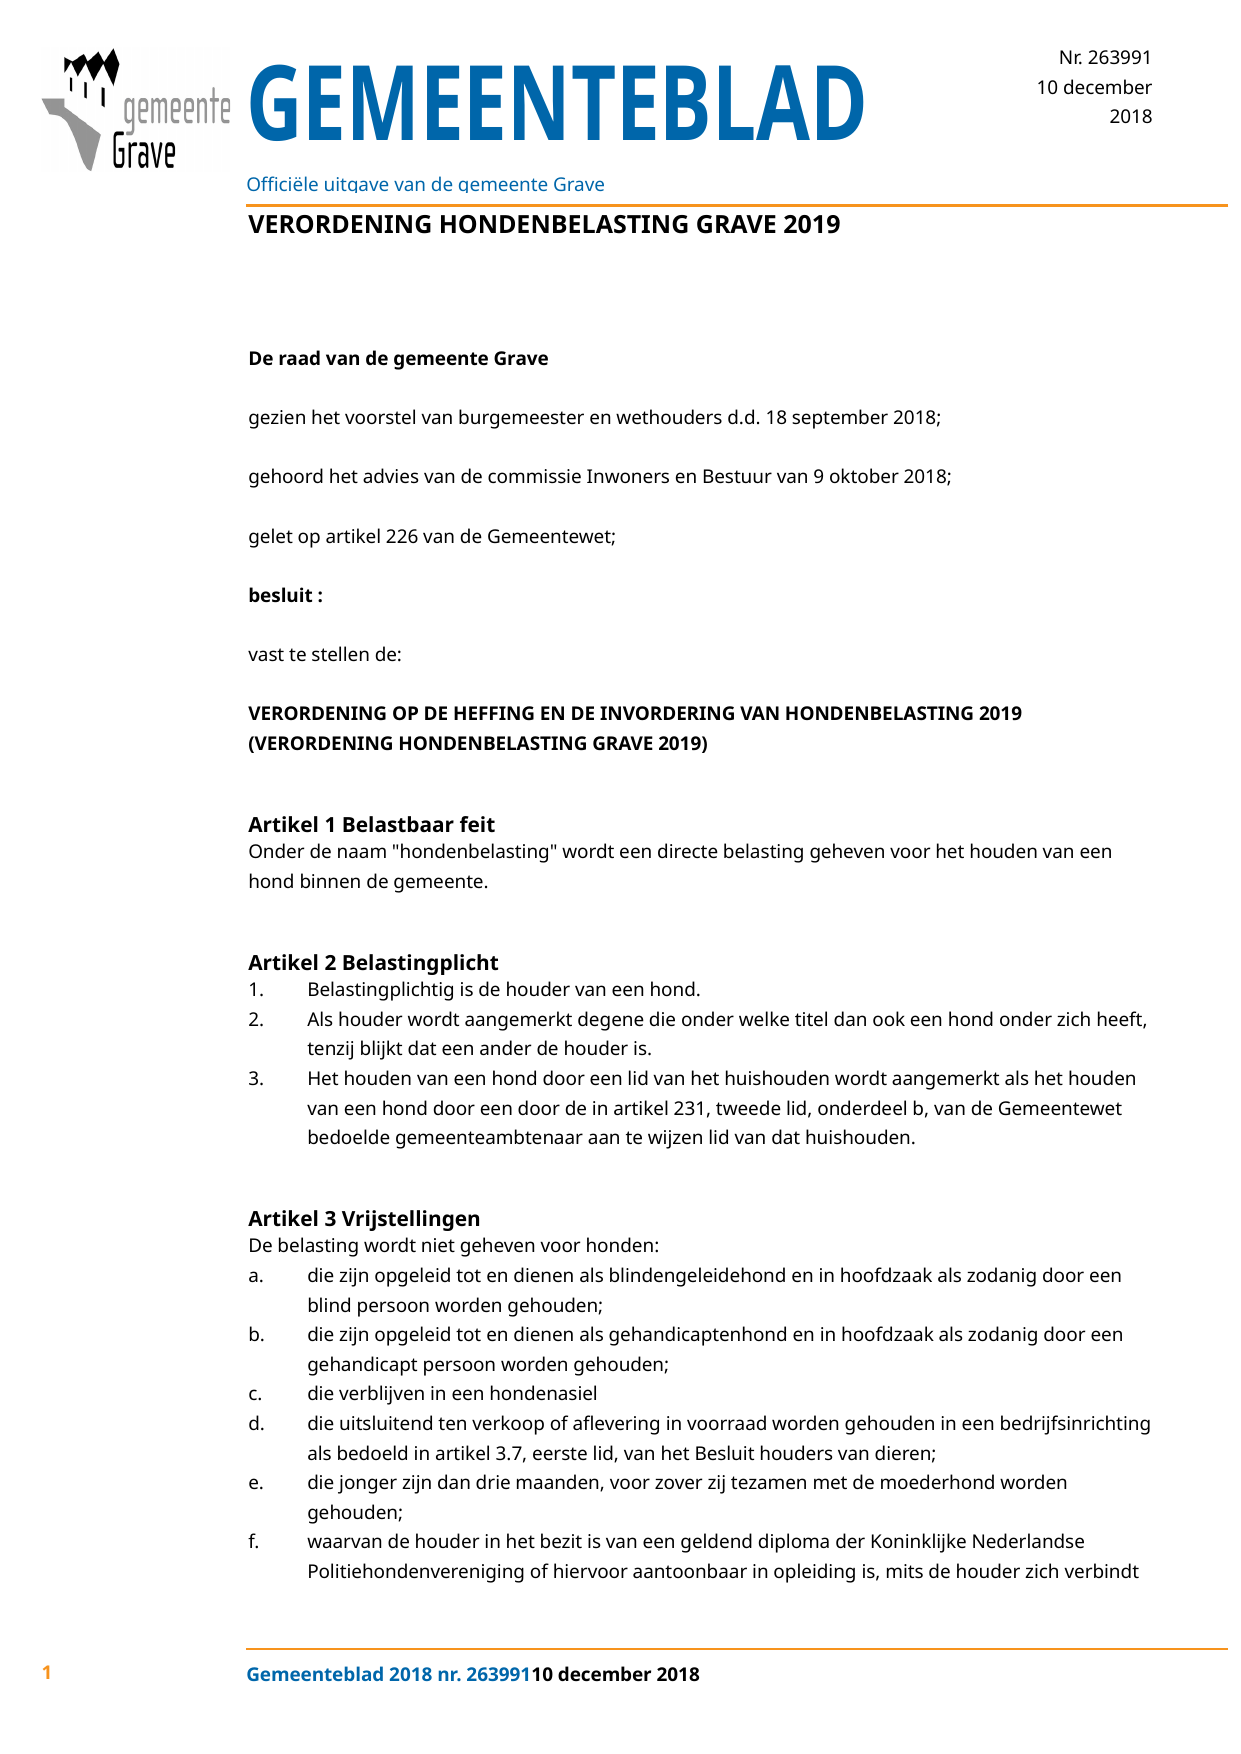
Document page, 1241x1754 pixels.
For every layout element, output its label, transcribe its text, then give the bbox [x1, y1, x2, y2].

text VERORDENING OP DE HEFFING EN DE INVORDERING VAN HONDENBELASTING 2019 [248, 700, 1152, 726]
list die verblijven in een hondenasiel [248, 1381, 1152, 1406]
list die jonger zijn dan drie maanden, voor zover zij tezamen met de moederhond worden gehouden; [248, 1469, 1152, 1525]
text De belasting wordt niet geheven voor honden: [248, 1233, 1152, 1258]
text De raad van de gemeente Grave [248, 345, 1152, 371]
list die uitsluitend ten verkoop of aflevering in voorraad worden gehouden in een bedrijfsinrichting als bedoeld in artikel 3.7, eerste lid, van het Besluit houders van dieren; [248, 1410, 1152, 1466]
text Artikel 2 Belastingplicht [248, 948, 1152, 976]
text gelet op artikel 226 van de Gemeentewet; [248, 523, 1152, 548]
text gezien het voorstel van burgemeester en wethouders d.d. 18 september 2018; [248, 404, 1152, 430]
picture [41, 47, 231, 172]
text besluit : [248, 582, 1152, 608]
list Belastingplichtig is de houder van een hond. [248, 976, 1152, 1002]
text Onder de naam "hondenbelasting" wordt een directe belasting geheven voor het houden van een hond binnen de gemeente. [248, 838, 1152, 894]
list die zijn opgeleid tot en dienen als gehandicaptenhond en in hoofdzaak als zodanig door een gehandicapt persoon worden gehouden; [248, 1321, 1152, 1377]
list die zijn opgeleid tot en dienen als blindengeleidehond en in hoofdzaak als zodanig door een blind persoon worden gehouden; [248, 1262, 1152, 1318]
list waarvan de houder in het bezit is van een geldend diploma der Koninklijke Nederlandse Politiehondenvereniging of hiervoor aantoonbaar in opleiding is, mits de houder zich verbindt [248, 1528, 1152, 1584]
text VERORDENING HONDENBELASTING GRAVE 2019 [248, 207, 1152, 241]
text gehoord het advies van de commissie Inwoners en Bestuur van 9 oktober 2018; [248, 464, 1152, 489]
text Artikel 3 Vrijstellingen [248, 1204, 1152, 1233]
text vast te stellen de: [248, 641, 1152, 667]
text Artikel 1 Belastbaar feit [248, 810, 1152, 838]
list Het houden van een hond door een lid van het huishouden wordt aangemerkt als het houden van een hond door een door de in artikel 231, tweede lid, onderdeel b, van de Gemeentewet bedoelde gemeenteambtenaar aan te wijzen lid van dat huishouden. [248, 1065, 1152, 1150]
text (VERORDENING HONDENBELASTING GRAVE 2019) [248, 730, 1152, 756]
list Als houder wordt aangemerkt degene die onder welke titel dan ook een hond onder zich heeft, tenzij blijkt dat een ander de houder is. [248, 1006, 1152, 1061]
